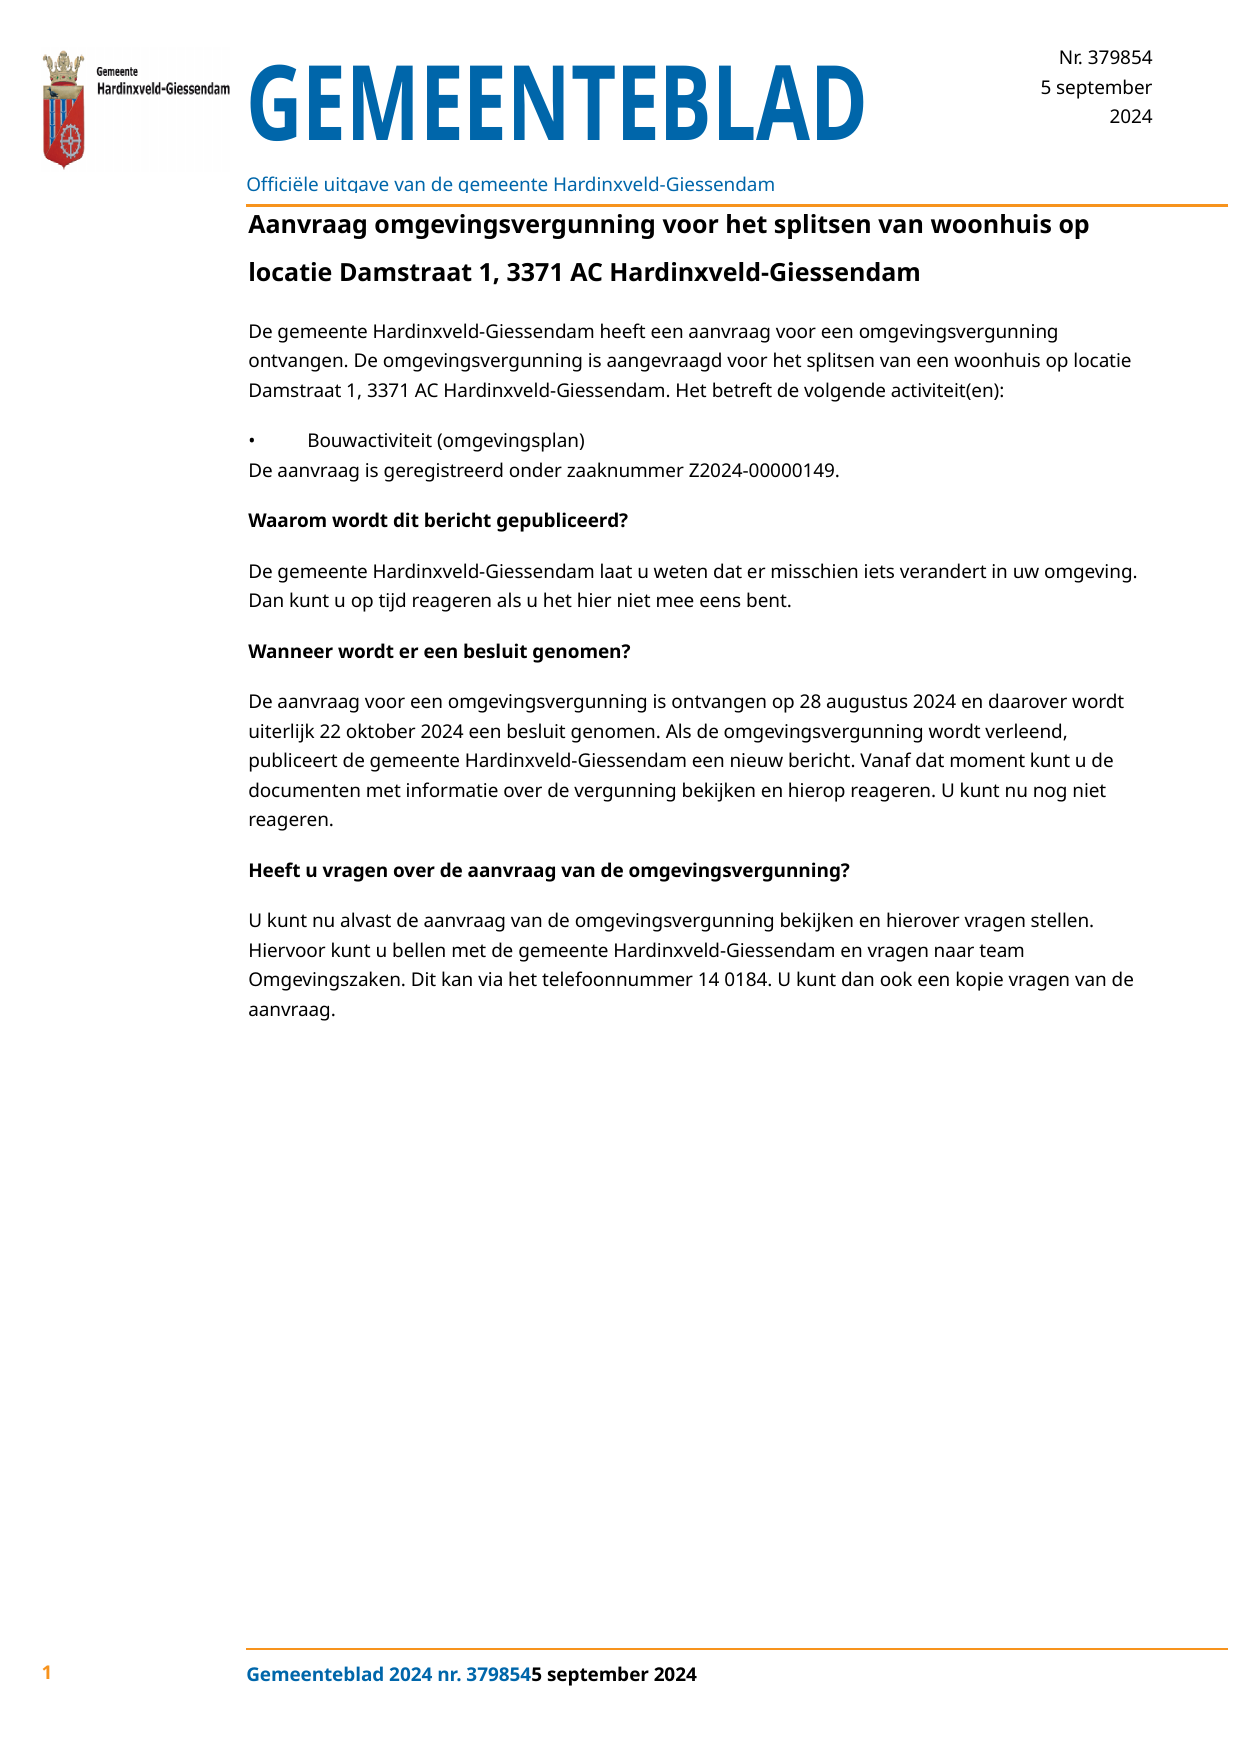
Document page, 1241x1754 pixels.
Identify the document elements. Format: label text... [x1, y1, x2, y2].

text De gemeente Hardinxveld-Giessendam laat u weten dat er misschien iets verandert in uw omgeving. Dan kunt u op tijd reageren als u het hier niet mee eens bent. [248, 558, 1152, 613]
text Wanneer wordt er een besluit genomen? [248, 638, 1152, 664]
text Aanvraag omgevingsvergunning voor het splitsen van woonhuis op locatie Damstraat 1, 3371 AC Hardinxveld-Giessendam [248, 207, 1152, 288]
text Waarom wordt dit bericht gepubliceerd? [248, 507, 1152, 533]
text U kunt nu alvast de aanvraag van de omgevingsvergunning bekijken en hierover vragen stellen. Hiervoor kunt u bellen met de gemeente Hardinxveld-Giessendam en vragen naar team Omgevingszaken. Dit kan via het telefoonnummer 14 0184. U kunt dan ook een kopie vragen van de aanvraag. [248, 907, 1152, 1022]
text De aanvraag is geregistreerd onder zaaknummer Z2024-00000149. [248, 457, 1152, 483]
list Bouwactiviteit (omgevingsplan) [248, 427, 1152, 453]
text De gemeente Hardinxveld-Giessendam heeft een aanvraag voor een omgevingsvergunning ontvangen. De omgevingsvergunning is aangevraagd voor het splitsen van een woonhuis op locatie Damstraat 1, 3371 AC Hardinxveld-Giessendam. Het betreft de volgende activiteit(en): [248, 318, 1152, 403]
picture [41, 47, 231, 172]
text De aanvraag voor een omgevingsvergunning is ontvangen op 28 augustus 2024 en daarover wordt uiterlijk 22 oktober 2024 een besluit genomen. Als de omgevingsvergunning wordt verleend, publiceert de gemeente Hardinxveld-Giessendam een nieuw bericht. Vanaf dat moment kunt u de documenten met informatie over de vergunning bekijken en hierop reageren. U kunt nu nog niet reageren. [248, 688, 1152, 832]
text Heeft u vragen over de aanvraag van de omgevingsvergunning? [248, 857, 1152, 883]
